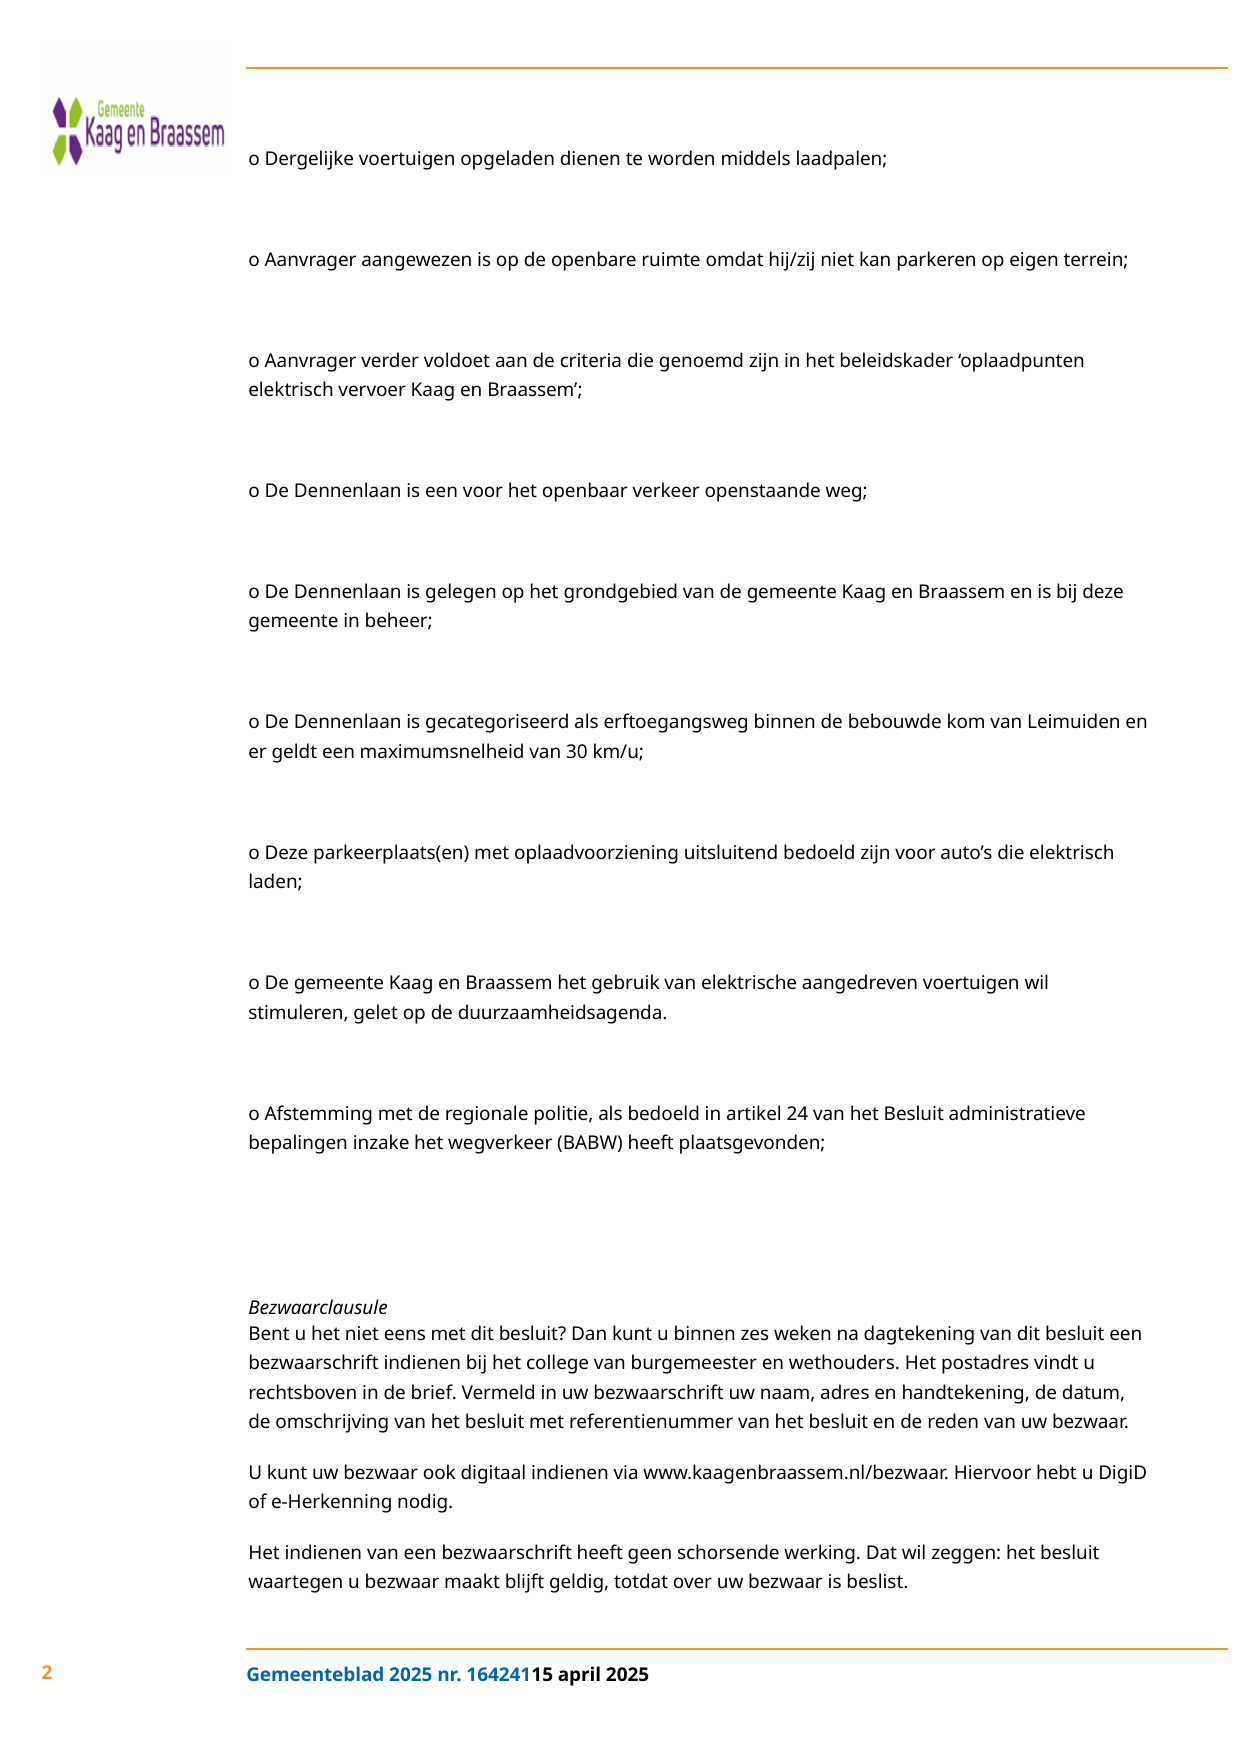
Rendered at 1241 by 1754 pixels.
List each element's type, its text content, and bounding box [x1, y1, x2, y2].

text Bezwaarclausule [248, 1294, 1152, 1320]
text o Deze parkeerplaats(en) met oplaadvoorziening uitsluitend bedoeld zijn voor auto’s die elektrisch laden; [248, 839, 1152, 894]
text U kunt uw bezwaar ook digitaal indienen via www.kaagenbraassem.nl/bezwaar. Hiervoor hebt u DigiD of e-Herkenning nodig. [248, 1459, 1152, 1514]
text o De Dennenlaan is een voor het openbaar verkeer openstaande weg; [248, 477, 1152, 503]
text o De Dennenlaan is gecategoriseerd als erftoegangsweg binnen de bebouwde kom van Leimuiden en er geldt een maximumsnelheid van 30 km/u; [248, 708, 1152, 764]
text o Aanvrager verder voldoet aan de criteria die genoemd zijn in het beleidskader ‘oplaadpunten elektrisch vervoer Kaag en Braassem’; [248, 347, 1152, 402]
text Bent u het niet eens met dit besluit? Dan kunt u binnen zes weken na dagtekening van dit besluit een bezwaarschrift indienen bij het college van burgemeester en wethouders. Het postadres vindt u rechtsboven in de brief. Vermeld in uw bezwaarschrift uw naam, adres en handtekening, de datum, de omschrijving van het besluit met referentienummer van het besluit en de reden van uw bezwaar. [248, 1320, 1152, 1434]
text o Dergelijke voertuigen opgeladen dienen te worden middels laadpalen; [248, 145, 1152, 171]
text o De Dennenlaan is gelegen op het grondgebied van de gemeente Kaag en Braassem en is bij deze gemeente in beheer; [248, 578, 1152, 633]
text o Afstemming met de regionale politie, als bedoeld in artikel 24 van het Besluit administratieve bepalingen inzake het wegverkeer (BABW) heeft plaatsgevonden; [248, 1100, 1152, 1155]
text o De gemeente Kaag en Braassem het gebruik van elektrische aangedreven voertuigen wil stimuleren, gelet op de duurzaamheidsagenda. [248, 969, 1152, 1025]
text o Aanvrager aangewezen is op de openbare ruimte omdat hij/zij niet kan parkeren op eigen terrein; [248, 246, 1152, 272]
text Het indienen van een bezwaarschrift heeft geen schorsende werking. Dat wil zeggen: het besluit waartegen u bezwaar maakt blijft geldig, totdat over uw bezwaar is beslist. [248, 1539, 1152, 1594]
picture [41, 47, 231, 172]
